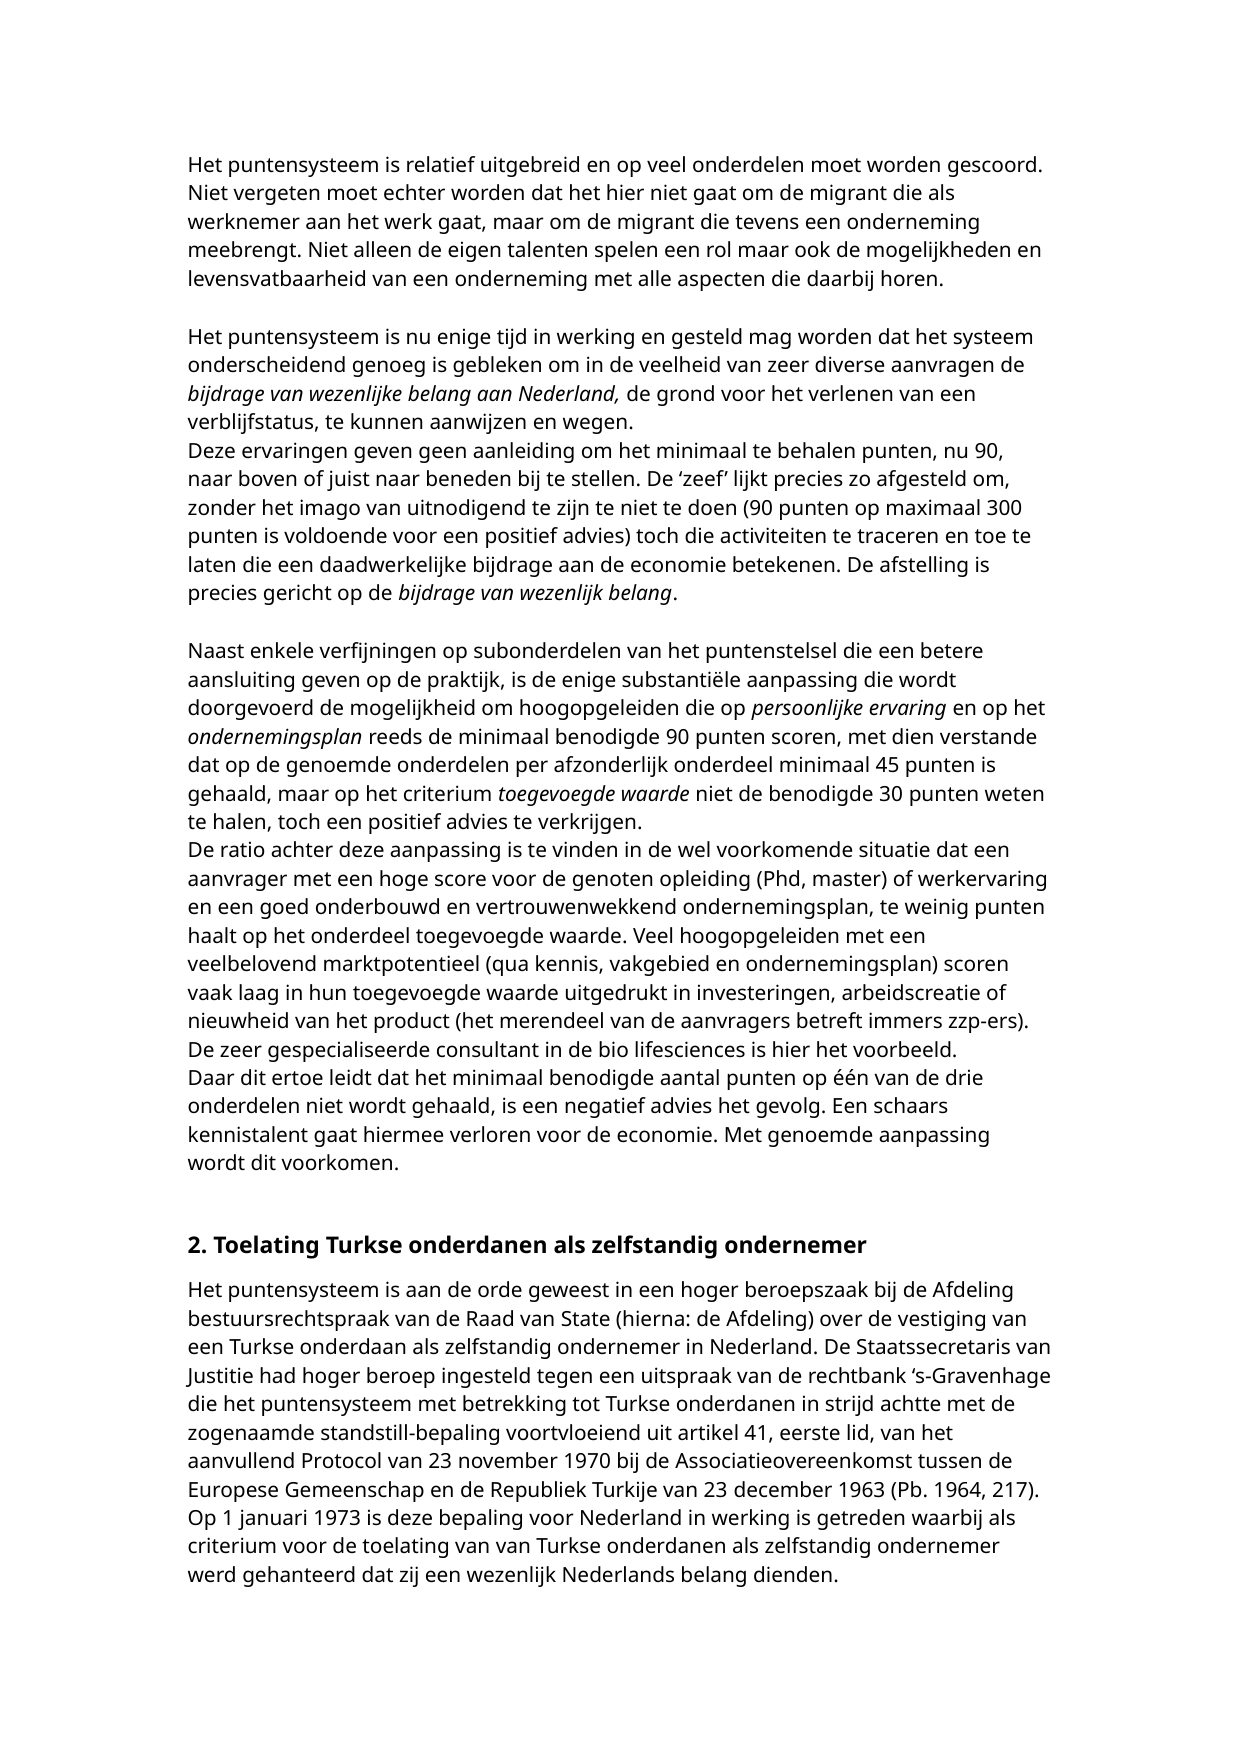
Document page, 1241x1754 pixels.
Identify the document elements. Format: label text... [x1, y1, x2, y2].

text Het puntensysteem is nu enige tijd in werking en gesteld mag worden dat het systeem onderscheidend genoeg is gebleken om in de veelheid van zeer diverse aanvragen de bijdrage van wezenlijke belang aan Nederland, de grond voor het verlenen van een verblijfstatus, te kunnen aanwijzen en wegen. [187, 322, 1053, 436]
text Naast enkele verfijningen op subonderdelen van het puntenstelsel die een betere aansluiting geven op de praktijk, is de enige substantiële aanpassing die wordt doorgevoerd de mogelijkheid om hoogopgeleiden die op persoonlijke ervaring en op het ondernemingsplan reeds de minimaal benodigde 90 punten scoren, met dien verstande dat op de genoemde onderdelen per afzonderlijk onderdeel minimaal 45 punten is gehaald, maar op het criterium toegevoegde waarde niet de benodigde 30 punten weten te halen, toch een positief advies te verkrijgen. [187, 637, 1053, 836]
subtitle 2. Toelating Turkse onderdanen als zelfstandig ondernemer [187, 1229, 1053, 1261]
text De ratio achter deze aanpassing is te vinden in de wel voorkomende situatie dat een aanvrager met een hoge score voor de genoten opleiding (Phd, master) of werkervaring en een goed onderbouwd en vertrouwenwekkend ondernemingsplan, te weinig punten haalt op het onderdeel toegevoegde waarde. Veel hoogopgeleiden met een veelbelovend marktpotentieel (qua kennis, vakgebied en ondernemingsplan) scoren vaak laag in hun toegevoegde waarde uitgedrukt in investeringen, arbeidscreatie of nieuwheid van het product (het merendeel van de aanvragers betreft immers zzp-ers). De zeer gespecialiseerde consultant in de bio lifesciences is hier het voorbeeld. [187, 836, 1053, 1063]
text Daar dit ertoe leidt dat het minimaal benodigde aantal punten op één van de drie onderdelen niet wordt gehaald, is een negatief advies het gevolg. Een schaars kennistalent gaat hiermee verloren voor de economie. Met genoemde aanpassing wordt dit voorkomen. [187, 1063, 1053, 1177]
text Het puntensysteem is relatief uitgebreid en op veel onderdelen moet worden gescoord. Niet vergeten moet echter worden dat het hier niet gaat om de migrant die als werknemer aan het werk gaat, maar om de migrant die tevens een onderneming meebrengt. Niet alleen de eigen talenten spelen een rol maar ook de mogelijkheden en levensvatbaarheid van een onderneming met alle aspecten die daarbij horen. [187, 150, 1053, 292]
text Deze ervaringen geven geen aanleiding om het minimaal te behalen punten, nu 90, naar boven of juist naar beneden bij te stellen. De ‘zeef’ lijkt precies zo afgesteld om, zonder het imago van uitnodigend te zijn te niet te doen (90 punten op maximaal 300 punten is voldoende voor een positief advies) toch die activiteiten te traceren en toe te laten die een daadwerkelijke bijdrage aan de economie betekenen. De afstelling is precies gericht op de bijdrage van wezenlijk belang. [187, 436, 1053, 607]
text Het puntensysteem is aan de orde geweest in een hoger beroepszaak bij de Afdeling bestuursrechtspraak van de Raad van State (hierna: de Afdeling) over de vestiging van een Turkse onderdaan als zelfstandig ondernemer in Nederland. De Staatssecretaris van Justitie had hoger beroep ingesteld tegen een uitspraak van de rechtbank ‘s-Gravenhage die het puntensysteem met betrekking tot Turkse onderdanen in strijd achtte met de zogenaamde standstill-bepaling voortvloeiend uit artikel 41, eerste lid, van het aanvullend Protocol van 23 november 1970 bij de Associatieovereenkomst tussen de Europese Gemeenschap en de Republiek Turkije van 23 december 1963 (Pb. 1964, 217). Op 1 januari 1973 is deze bepaling voor Nederland in werking is getreden waarbij als criterium voor de toelating van van Turkse onderdanen als zelfstandig ondernemer werd gehanteerd dat zij een wezenlijk Nederlands belang dienden. [187, 1276, 1053, 1588]
